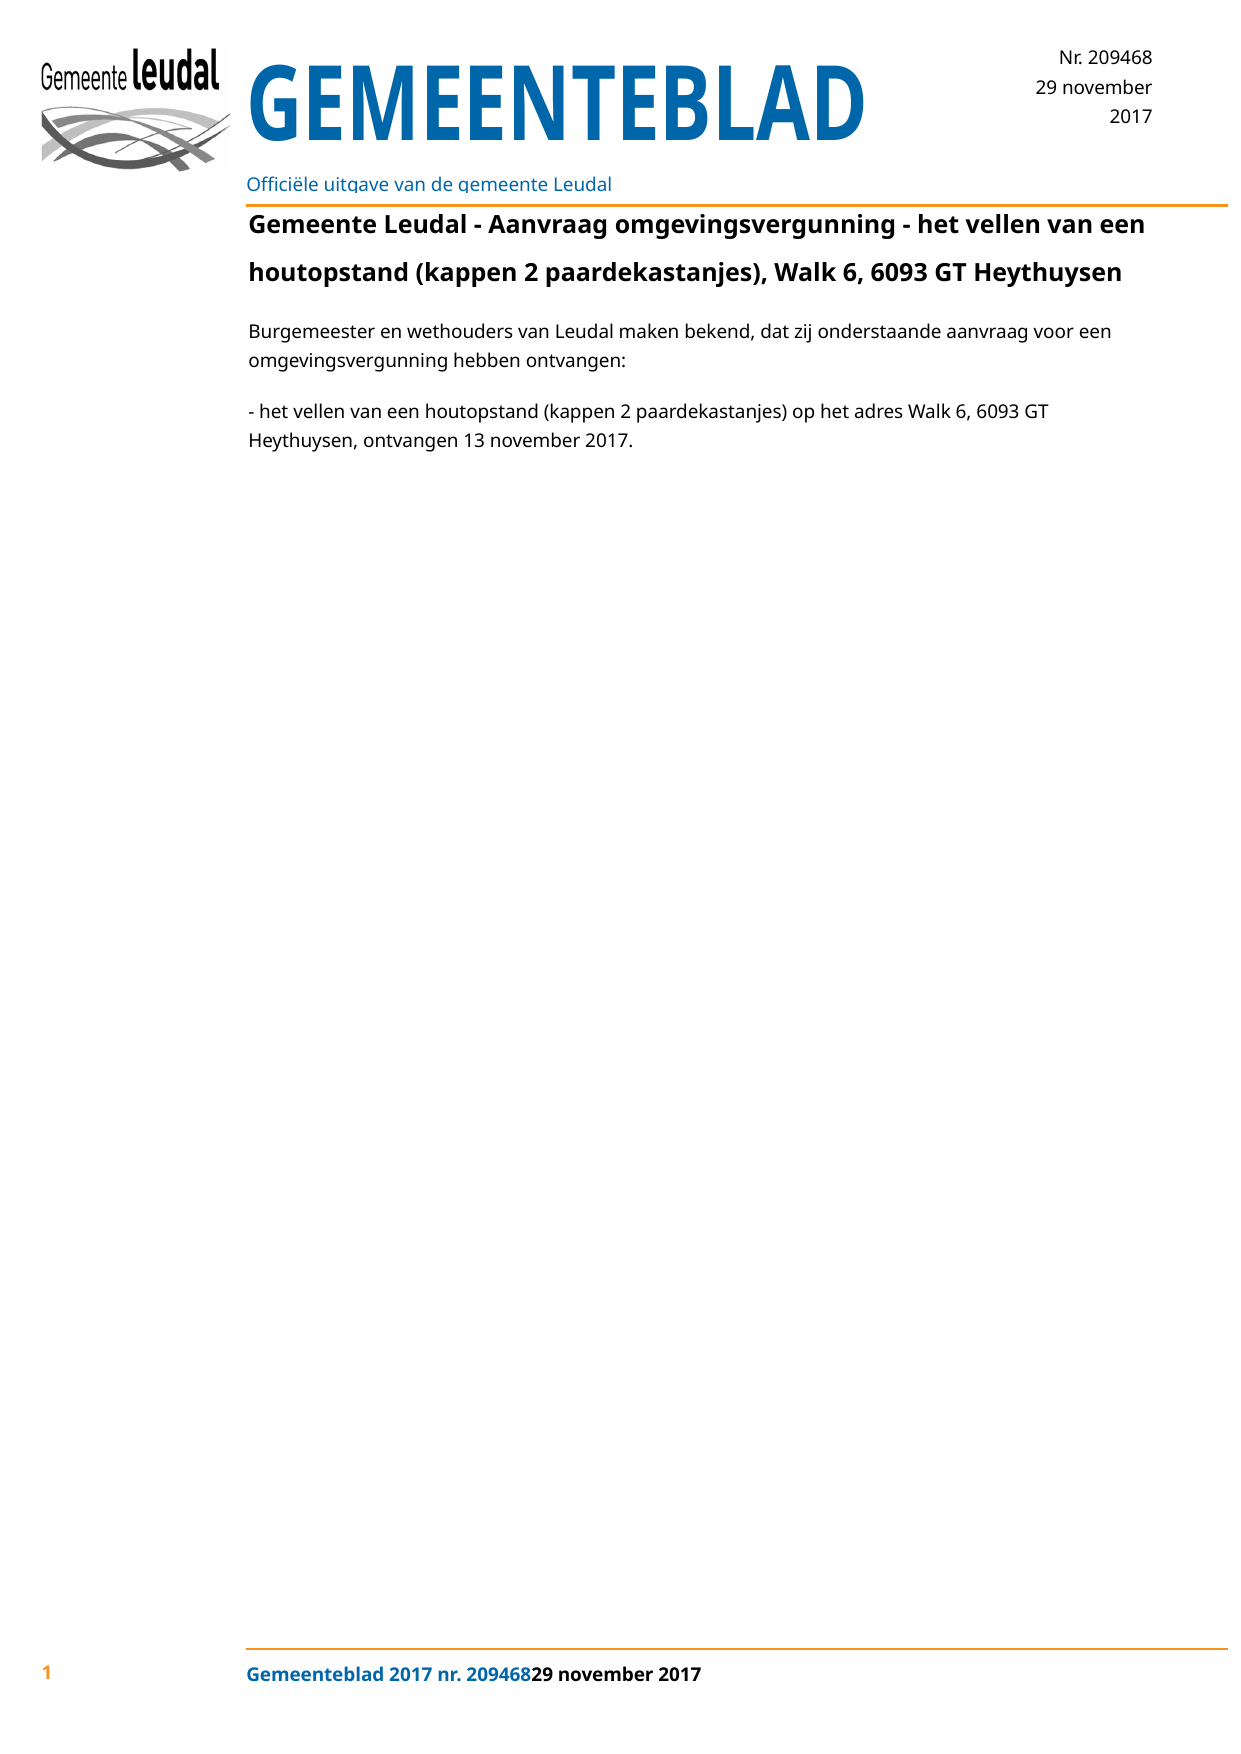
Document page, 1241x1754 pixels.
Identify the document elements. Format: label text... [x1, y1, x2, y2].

text Burgemeester en wethouders van Leudal maken bekend, dat zij onderstaande aanvraag voor een omgevingsvergunning hebben ontvangen: [248, 318, 1152, 373]
text Gemeente Leudal - Aanvraag omgevingsvergunning - het vellen van een houtopstand (kappen 2 paardekastanjes), Walk 6, 6093 GT Heythuysen [248, 207, 1152, 288]
picture [41, 47, 231, 172]
text - het vellen van een houtopstand (kappen 2 paardekastanjes) op het adres Walk 6, 6093 GT Heythuysen, ontvangen 13 november 2017. [248, 398, 1152, 453]
